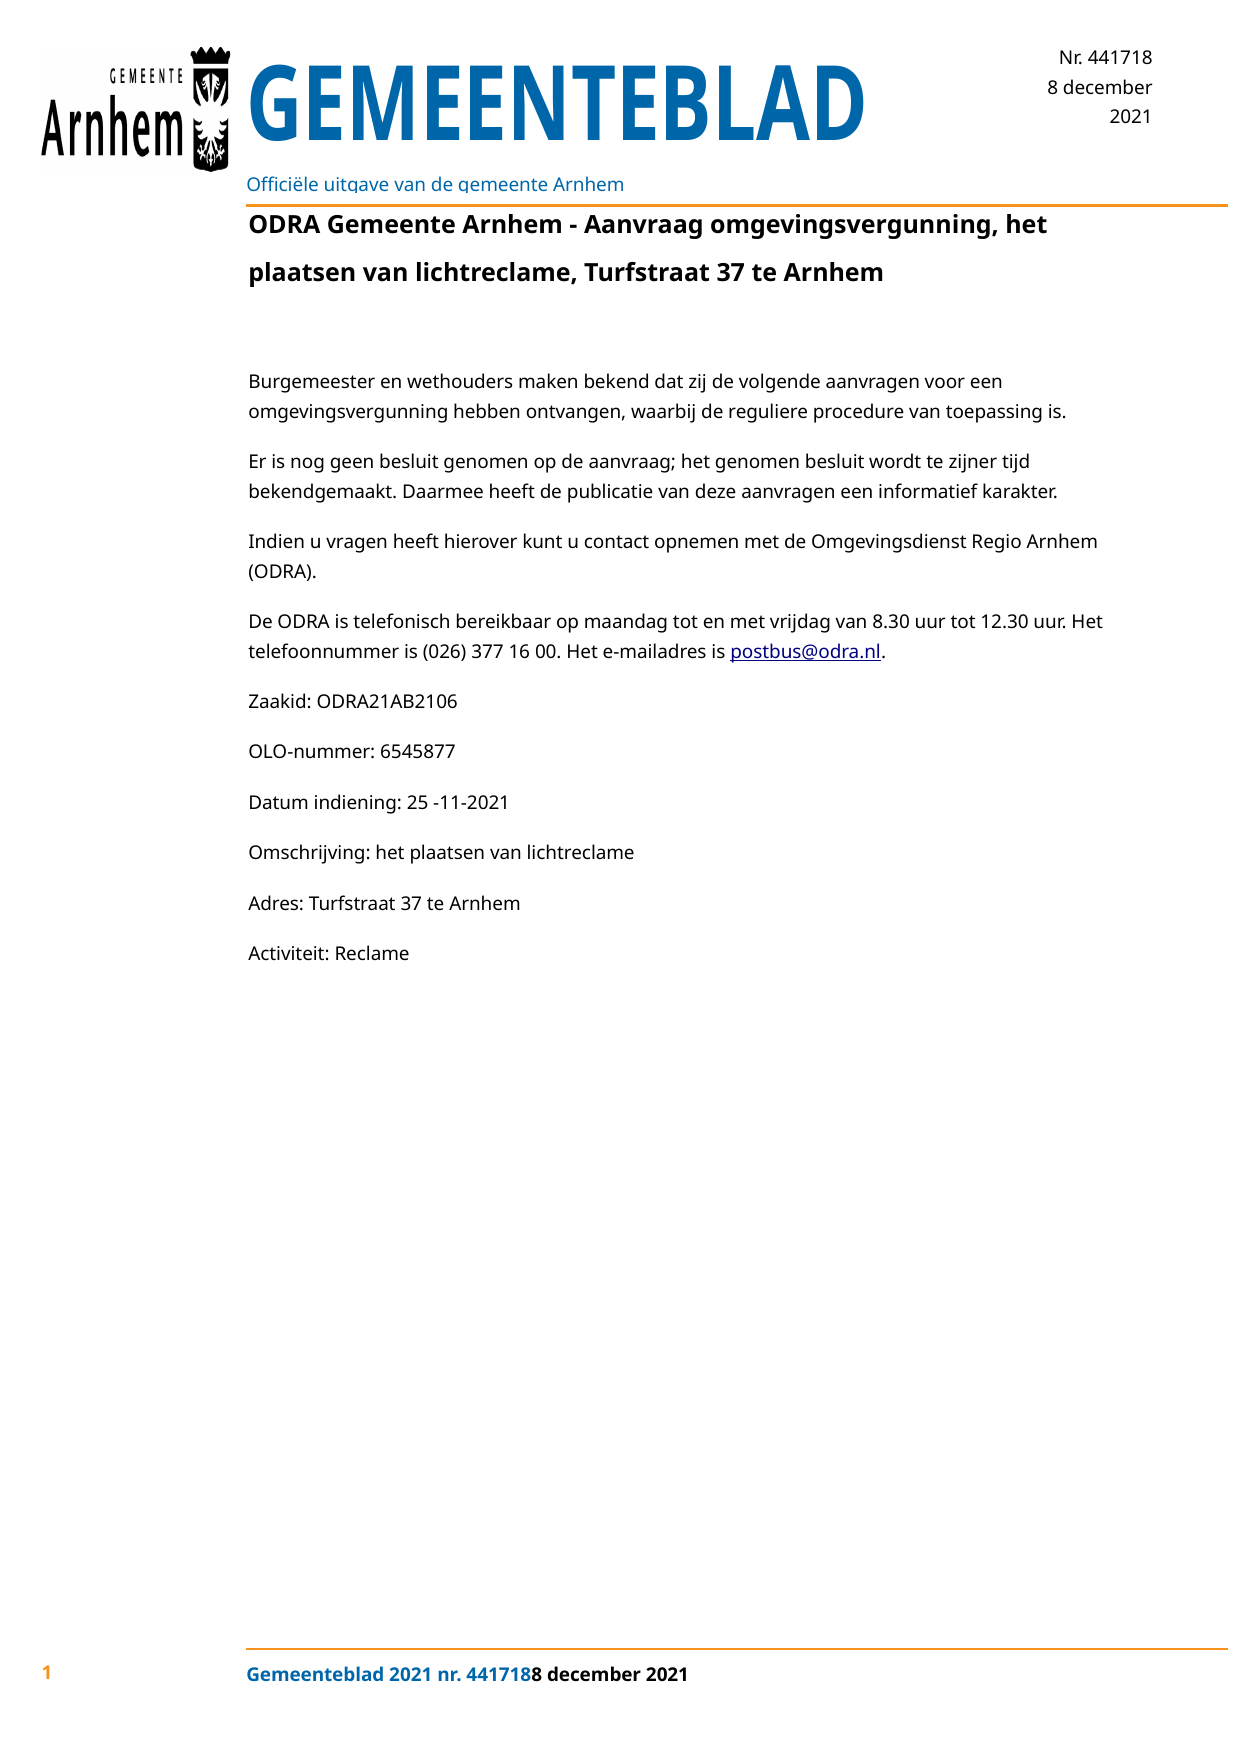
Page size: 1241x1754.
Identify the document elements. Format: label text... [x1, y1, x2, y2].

text De ODRA is telefonisch bereikbaar op maandag tot en met vrijdag van 8.30 uur tot 12.30 uur. Het telefoonnummer is (026) 377 16 00. Het e-mailadres is postbus@odra.nl. [248, 608, 1152, 664]
text Indien u vragen heeft hierover kunt u contact opnemen met de Omgevingsdienst Regio Arnhem (ODRA). [248, 528, 1152, 584]
text OLO-nummer: 6545877 [248, 739, 1152, 764]
text ODRA Gemeente Arnhem - Aanvraag omgevingsvergunning, het plaatsen van lichtreclame, Turfstraat 37 te Arnhem [248, 207, 1152, 288]
text Burgemeester en wethouders maken bekend dat zij de volgende aanvragen voor een omgevingsvergunning hebben ontvangen, waarbij de reguliere procedure van toepassing is. [248, 368, 1152, 424]
text Zaakid: ODRA21AB2106 [248, 688, 1152, 714]
text Activiteit: Reclame [248, 940, 1152, 966]
text Er is nog geen besluit genomen op de aanvraag; het genomen besluit wordt te zijner tijd bekendgemaakt. Daarmee heeft de publicatie van deze aanvragen een informatief karakter. [248, 448, 1152, 504]
text Datum indiening: 25 -11-2021 [248, 789, 1152, 815]
picture [41, 47, 231, 172]
text Adres: Turfstraat 37 te Arnhem [248, 890, 1152, 916]
text Omschrijving: het plaatsen van lichtreclame [248, 839, 1152, 865]
